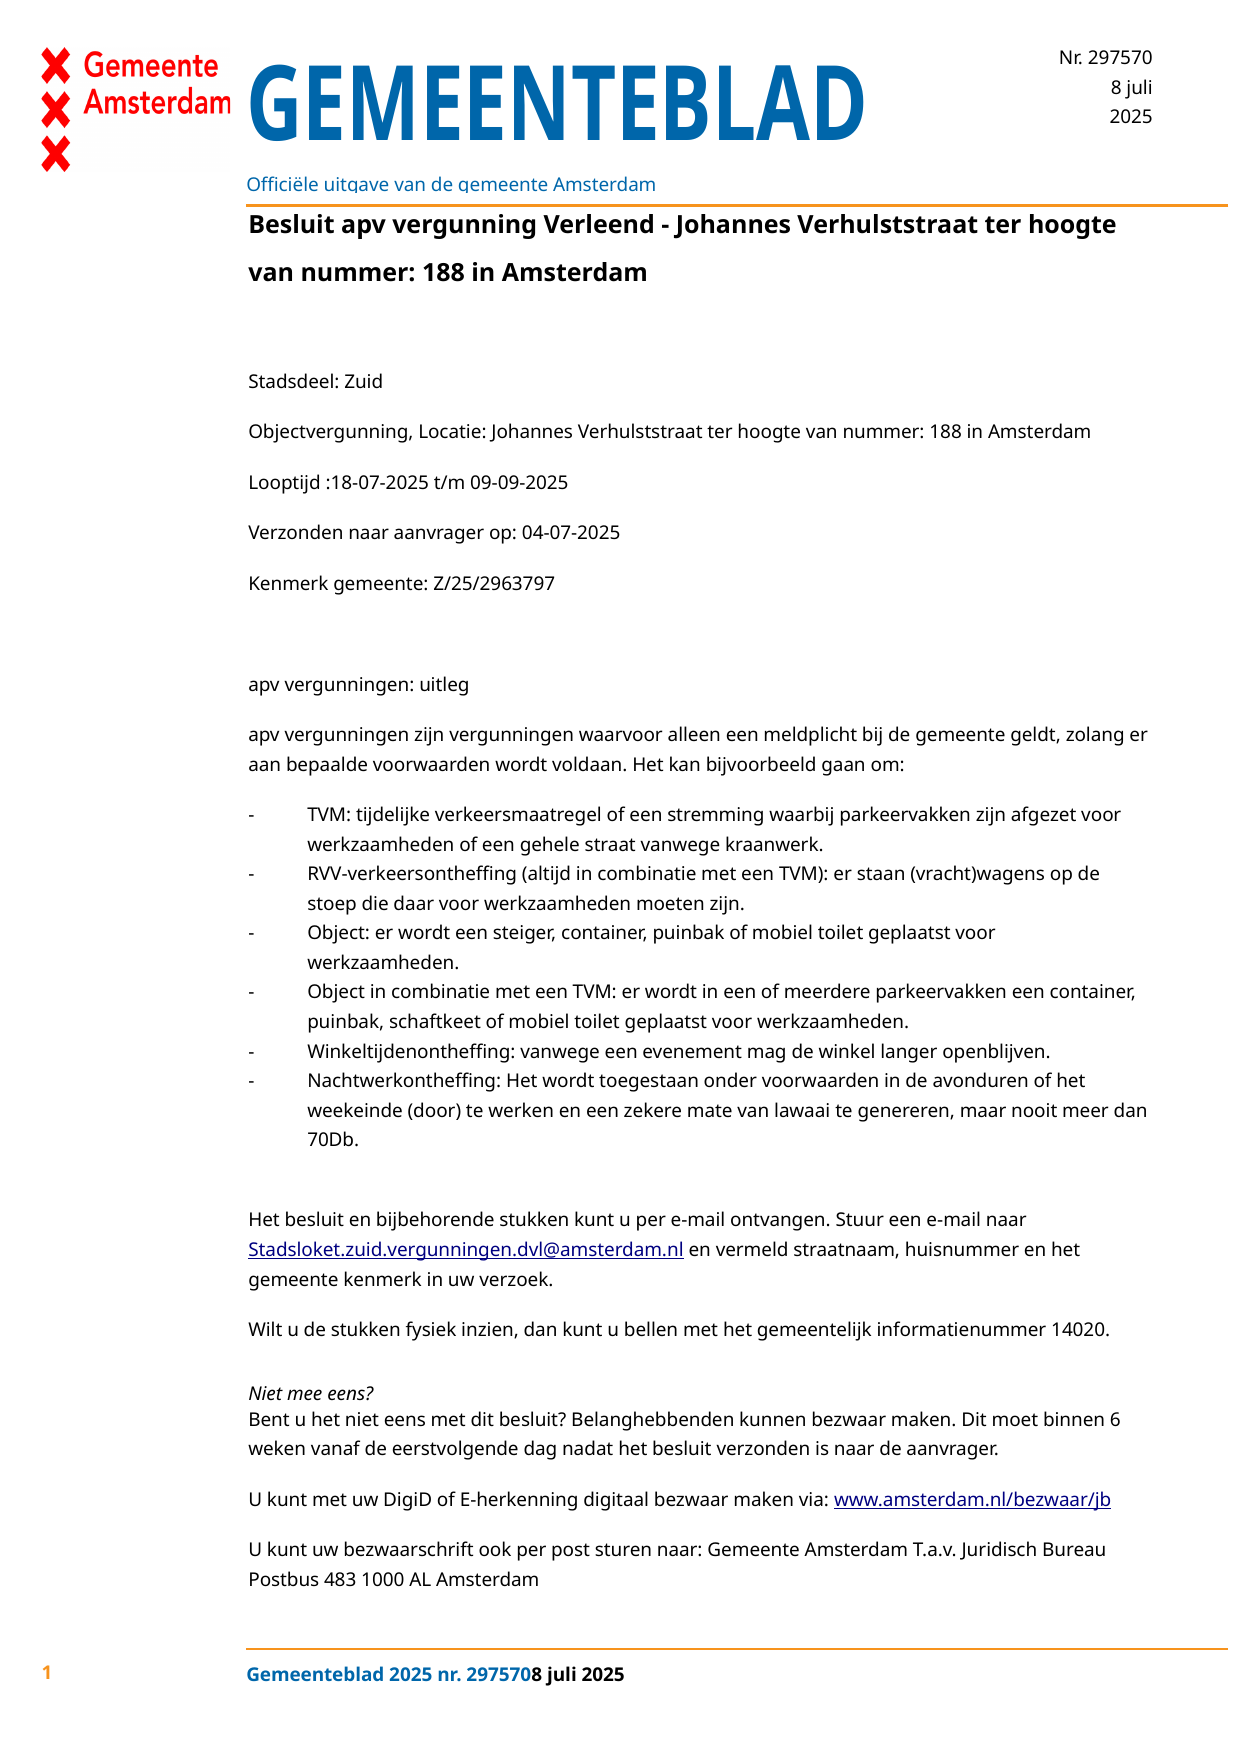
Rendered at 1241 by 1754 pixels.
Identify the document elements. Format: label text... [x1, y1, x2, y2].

text Objectvergunning, Locatie: Johannes Verhulststraat ter hoogte van nummer: 188 in Amsterdam [248, 419, 1152, 444]
list Winkeltijdenontheffing: vanwege een evenement mag de winkel langer openblijven. [248, 1038, 1152, 1064]
text Niet mee eens? [248, 1380, 1152, 1406]
list RVV-verkeersontheffing (altijd in combinatie met een TVM): er staan (vracht)wagens op de stoep die daar voor werkzaamheden moeten zijn. [248, 860, 1152, 916]
list TVM: tijdelijke verkeersmaatregel of een stremming waarbij parkeervakken zijn afgezet voor werkzaamheden of een gehele straat vanwege kraanwerk. [248, 801, 1152, 857]
text apv vergunningen zijn vergunningen waarvoor alleen een meldplicht bij de gemeente geldt, zolang er aan bepaalde voorwaarden wordt voldaan. Het kan bijvoorbeeld gaan om: [248, 721, 1152, 777]
picture [41, 47, 231, 172]
text U kunt uw bezwaarschrift ook per post sturen naar: Gemeente Amsterdam T.a.v. Juridisch Bureau Postbus 483 1000 AL Amsterdam [248, 1536, 1152, 1592]
text Bent u het niet eens met dit besluit? Belanghebbenden kunnen bezwaar maken. Dit moet binnen 6 weken vanaf de eerstvolgende dag nadat het besluit verzonden is naar de aanvrager. [248, 1406, 1152, 1461]
list Object: er wordt een steiger, container, puinbak of mobiel toilet geplaatst voor werkzaamheden. [248, 919, 1152, 975]
text Looptijd :18-07-2025 t/m 09-09-2025 [248, 469, 1152, 495]
text apv vergunningen: uitleg [248, 671, 1152, 697]
list Nachtwerkontheffing: Het wordt toegestaan onder voorwaarden in de avonduren of het weekeinde (door) te werken en een zekere mate van lawaai te genereren, maar nooit meer dan 70Db. [248, 1067, 1152, 1152]
text Stadsdeel: Zuid [248, 368, 1152, 394]
text Wilt u de stukken fysiek inzien, dan kunt u bellen met het gemeentelijk informatienummer 14020. [248, 1316, 1152, 1342]
text Verzonden naar aanvrager op: 04-07-2025 [248, 519, 1152, 545]
text U kunt met uw DigiD of E-herkenning digitaal bezwaar maken via: www.amsterdam.nl/bezwaar/jb [248, 1486, 1152, 1512]
text Kenmerk gemeente: Z/25/2963797 [248, 570, 1152, 596]
text Besluit apv vergunning Verleend - Johannes Verhulststraat ter hoogte van nummer: 188 in Amsterdam [248, 207, 1152, 288]
list Object in combinatie met een TVM: er wordt in een of meerdere parkeervakken een container, puinbak, schaftkeet of mobiel toilet geplaatst voor werkzaamheden. [248, 979, 1152, 1034]
text Het besluit en bijbehorende stukken kunt u per e-mail ontvangen. Stuur een e-mail naar Stadsloket.zuid.vergunningen.dvl@amsterdam.nl en vermeld straatnaam, huisnummer en het gemeente kenmerk in uw verzoek. [248, 1207, 1152, 1292]
